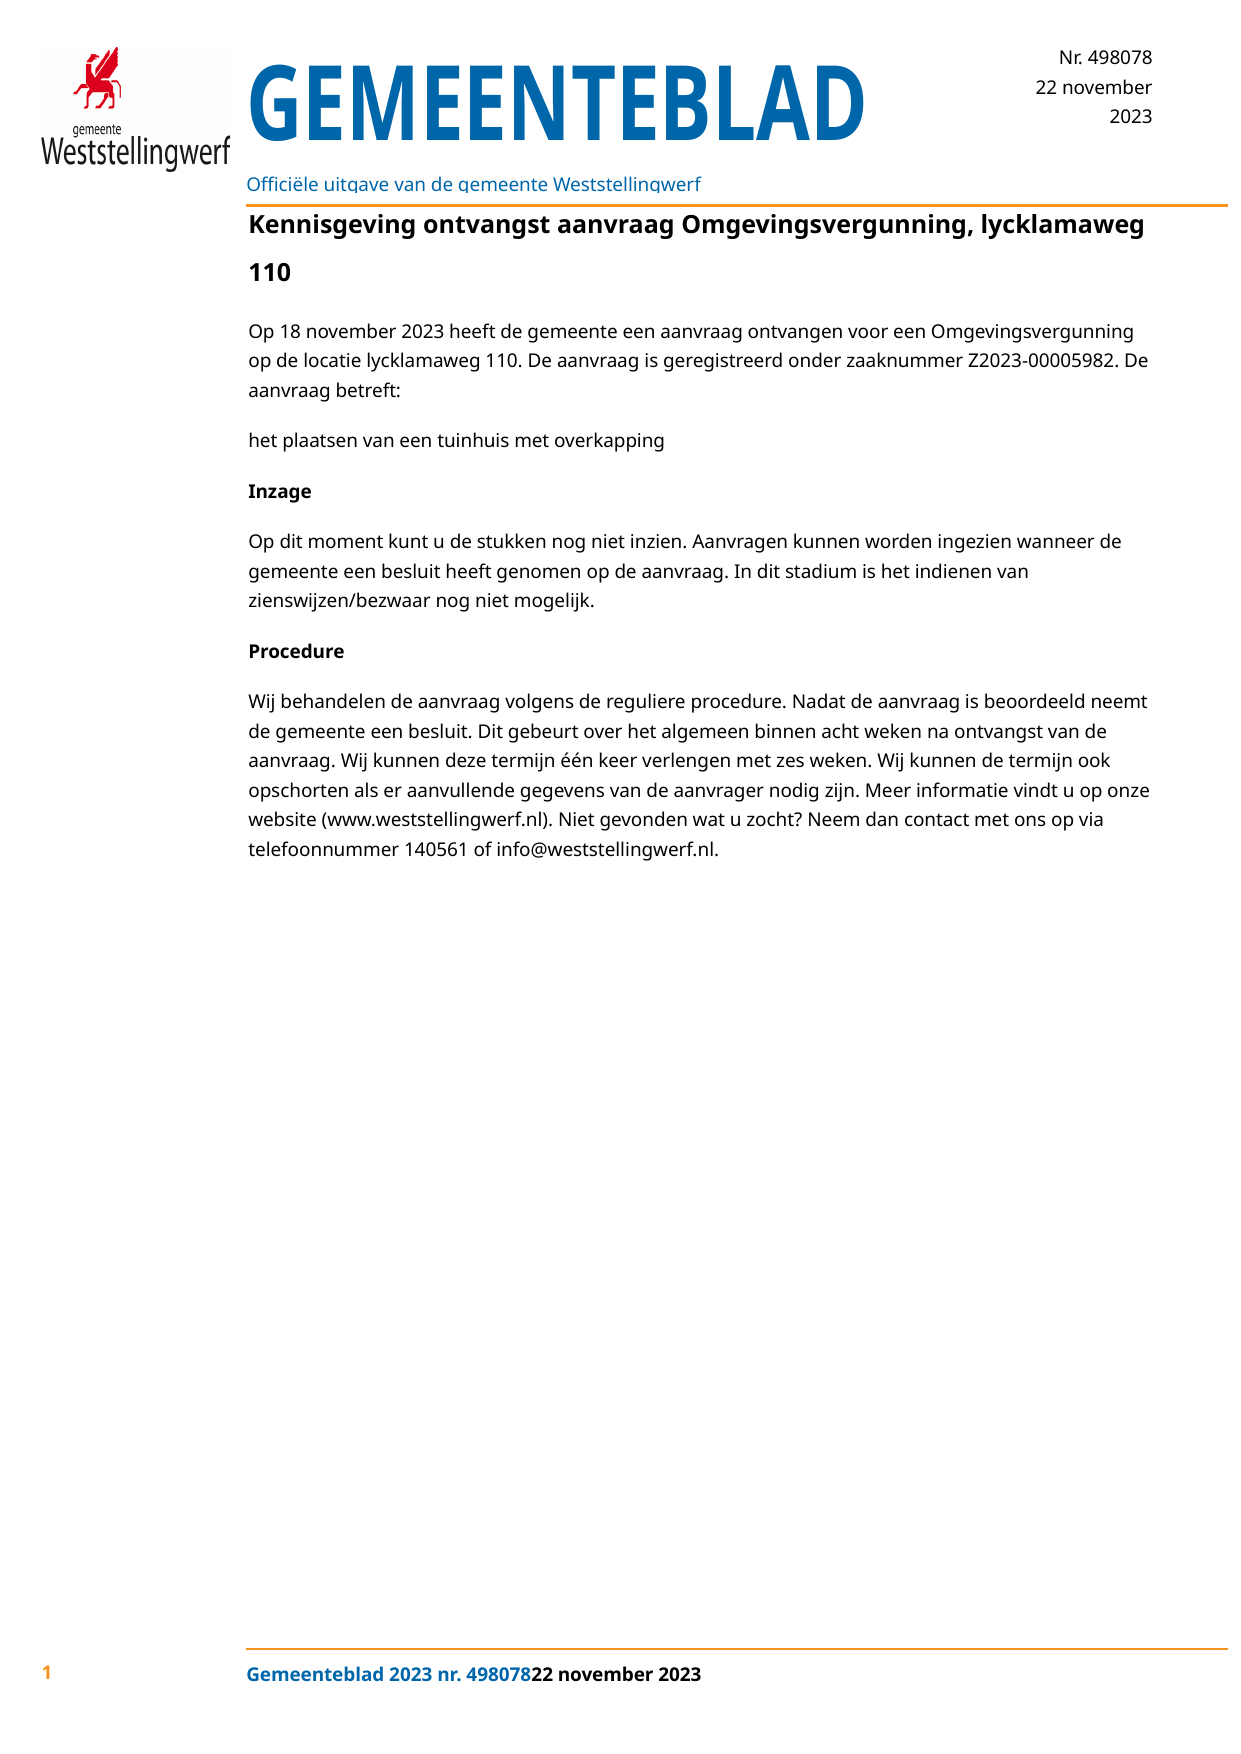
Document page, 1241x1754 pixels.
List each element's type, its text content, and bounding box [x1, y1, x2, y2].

text Op dit moment kunt u de stukken nog niet inzien. Aanvragen kunnen worden ingezien wanneer de gemeente een besluit heeft genomen op de aanvraag. In dit stadium is het indienen van zienswijzen/bezwaar nog niet mogelijk. [248, 528, 1152, 613]
text het plaatsen van een tuinhuis met overkapping [248, 427, 1152, 453]
text Kennisgeving ontvangst aanvraag Omgevingsvergunning, lycklamaweg 110 [248, 207, 1152, 288]
text Inzage [248, 478, 1152, 504]
text Op 18 november 2023 heeft de gemeente een aanvraag ontvangen voor een Omgevingsvergunning op de locatie lycklamaweg 110. De aanvraag is geregistreerd onder zaaknummer Z2023-00005982. De aanvraag betreft: [248, 318, 1152, 403]
text Procedure [248, 638, 1152, 664]
picture [41, 47, 231, 172]
text Wij behandelen de aanvraag volgens de reguliere procedure. Nadat de aanvraag is beoordeeld neemt de gemeente een besluit. Dit gebeurt over het algemeen binnen acht weken na ontvangst van de aanvraag. Wij kunnen deze termijn één keer verlengen met zes weken. Wij kunnen de termijn ook opschorten als er aanvullende gegevens van de aanvrager nodig zijn. Meer informatie vindt u op onze website (www.weststellingwerf.nl). Niet gevonden wat u zocht? Neem dan contact met ons op via telefoonnummer 140561 of info@weststellingwerf.nl. [248, 688, 1152, 862]
